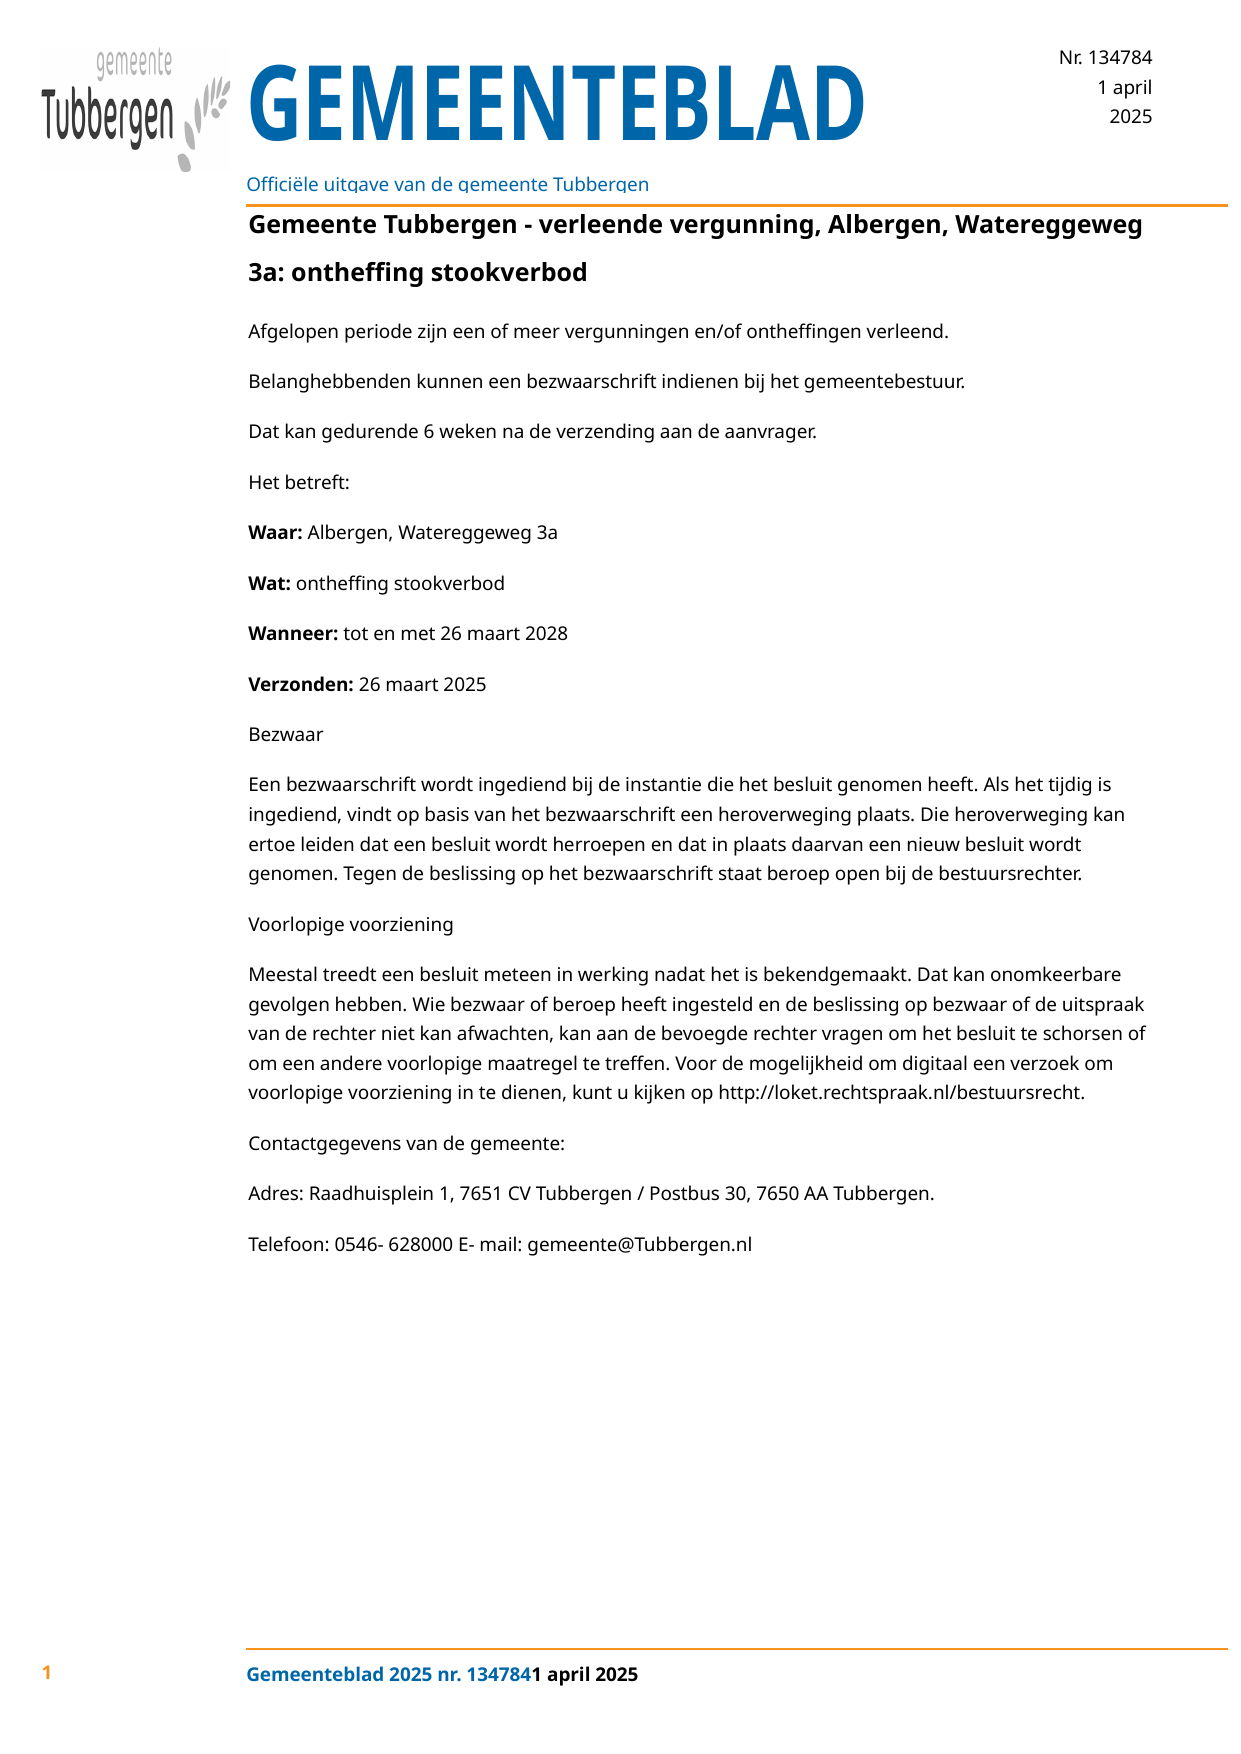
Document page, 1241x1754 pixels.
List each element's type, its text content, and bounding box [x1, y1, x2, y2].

text Telefoon: 0546- 628000 E- mail: gemeente@Tubbergen.nl [248, 1231, 1152, 1257]
text Gemeente Tubbergen - verleende vergunning, Albergen, Watereggeweg 3a: ontheffing stookverbod [248, 207, 1152, 288]
text Meestal treedt een besluit meteen in werking nadat het is bekendgemaakt. Dat kan onomkeerbare gevolgen hebben. Wie bezwaar of beroep heeft ingesteld en de beslissing op bezwaar of de uitspraak van de rechter niet kan afwachten, kan aan de bevoegde rechter vragen om het besluit te schorsen of om een andere voorlopige maatregel te treffen. Voor de mogelijkheid om digitaal een verzoek om voorlopige voorziening in te dienen, kunt u kijken op http://loket.rechtspraak.nl/bestuursrecht. [248, 961, 1152, 1105]
text Contactgegevens van de gemeente: [248, 1130, 1152, 1156]
text Adres: Raadhuisplein 1, 7651 CV Tubbergen / Postbus 30, 7650 AA Tubbergen. [248, 1180, 1152, 1206]
text Waar: Albergen, Watereggeweg 3a [248, 519, 1152, 545]
text Voorlopige voorziening [248, 911, 1152, 937]
text Verzonden: 26 maart 2025 [248, 671, 1152, 697]
text Wat: ontheffing stookverbod [248, 570, 1152, 596]
text Afgelopen periode zijn een of meer vergunningen en/of ontheffingen verleend. [248, 318, 1152, 344]
text Wanneer: tot en met 26 maart 2028 [248, 620, 1152, 646]
text Bezwaar [248, 721, 1152, 747]
text Dat kan gedurende 6 weken na de verzending aan de aanvrager. [248, 419, 1152, 444]
picture [41, 47, 231, 172]
text Het betreft: [248, 469, 1152, 495]
text Belanghebbenden kunnen een bezwaarschrift indienen bij het gemeentebestuur. [248, 368, 1152, 394]
text Een bezwaarschrift wordt ingediend bij de instantie die het besluit genomen heeft. Als het tijdig is ingediend, vindt op basis van het bezwaarschrift een heroverweging plaats. Die heroverweging kan ertoe leiden dat een besluit wordt herroepen en dat in plaats daarvan een nieuw besluit wordt genomen. Tegen de beslissing op het bezwaarschrift staat beroep open bij de bestuursrechter. [248, 772, 1152, 886]
